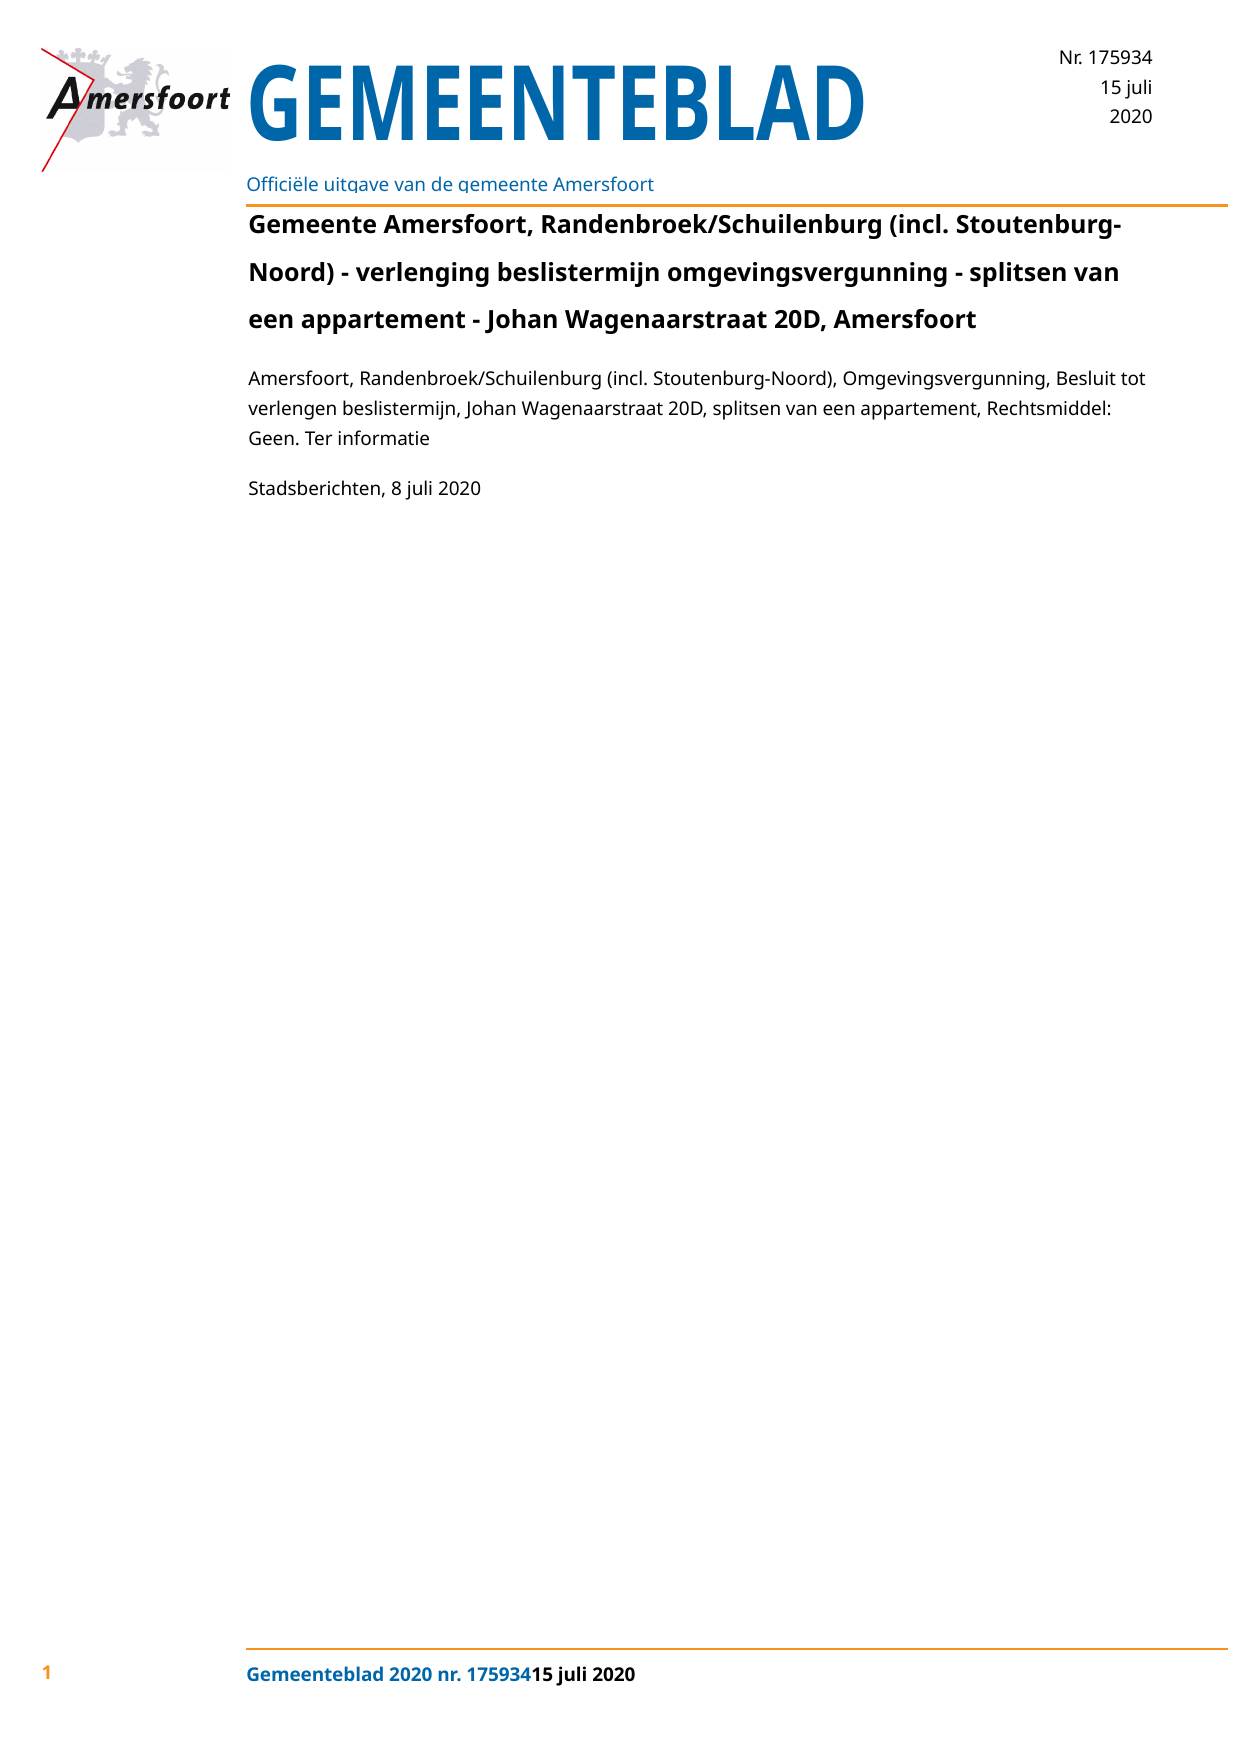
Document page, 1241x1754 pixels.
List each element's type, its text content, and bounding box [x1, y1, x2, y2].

text Gemeente Amersfoort, Randenbroek/Schuilenburg (incl. Stoutenburg-Noord) - verlenging beslistermijn omgevingsvergunning - splitsen van een appartement - Johan Wagenaarstraat 20D, Amersfoort [248, 207, 1152, 336]
text Stadsberichten, 8 juli 2020 [248, 475, 1152, 501]
text Amersfoort, Randenbroek/Schuilenburg (incl. Stoutenburg-Noord), Omgevingsvergunning, Besluit tot verlengen beslistermijn, Johan Wagenaarstraat 20D, splitsen van een appartement, Rechtsmiddel: Geen. Ter informatie [248, 366, 1152, 450]
picture [41, 47, 231, 172]
